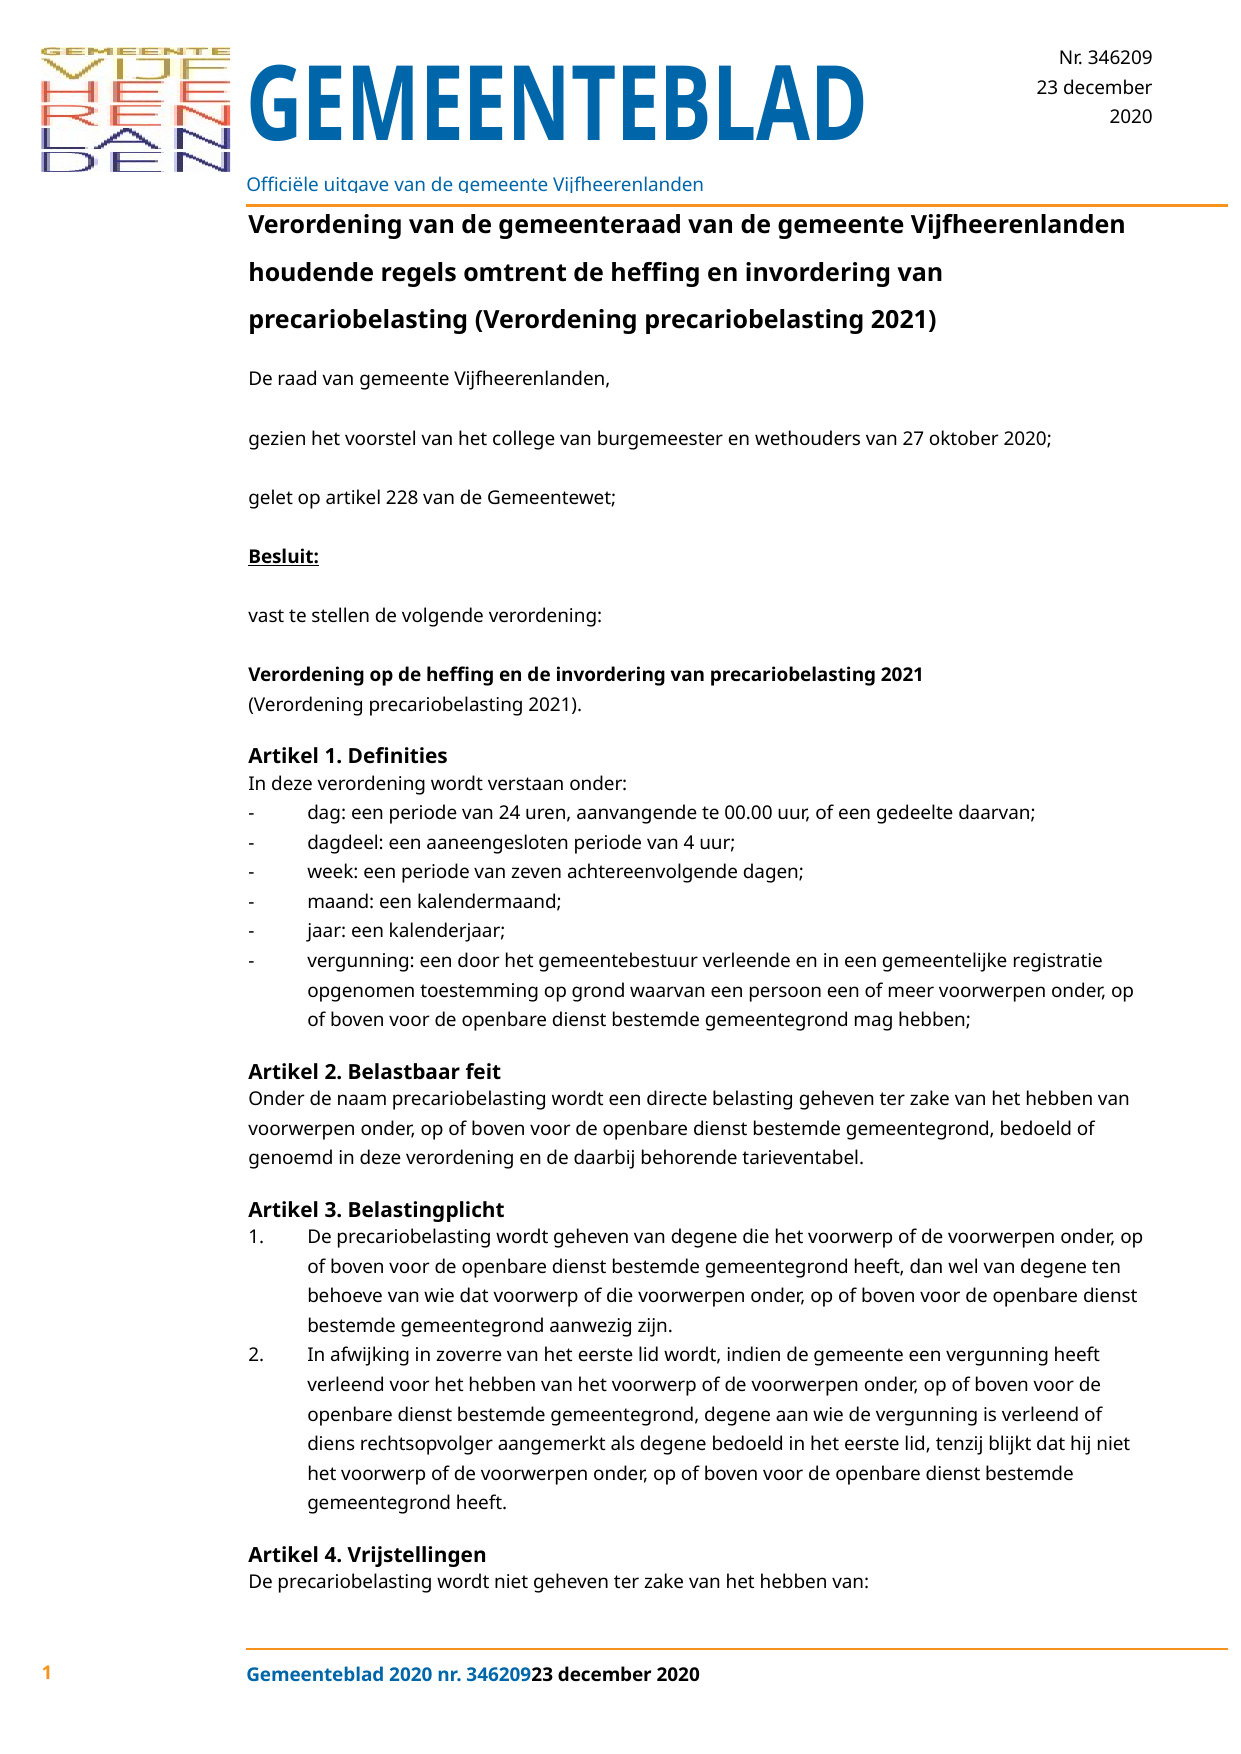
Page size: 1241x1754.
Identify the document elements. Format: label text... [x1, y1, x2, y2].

text De precariobelasting wordt niet geheven ter zake van het hebben van: [248, 1568, 1152, 1594]
text gezien het voorstel van het college van burgemeester en wethouders van 27 oktober 2020; [248, 425, 1152, 450]
text Besluit: [248, 543, 1152, 569]
text (Verordening precariobelasting 2021). [248, 691, 1152, 717]
text De raad van gemeente Vijfheerenlanden, [248, 366, 1152, 391]
text vast te stellen de volgende verordening: [248, 602, 1152, 628]
text Artikel 1. Definities [248, 741, 1152, 770]
list maand: een kalendermaand; [248, 888, 1152, 914]
text Artikel 4. Vrijstellingen [248, 1540, 1152, 1568]
list vergunning: een door het gemeentebestuur verleende en in een gemeentelijke registratie opgenomen toestemming op grond waarvan een persoon een of meer voorwerpen onder, op of boven voor de openbare dienst bestemde gemeentegrond mag hebben; [248, 947, 1152, 1032]
list De precariobelasting wordt geheven van degene die het voorwerp of de voorwerpen onder, op of boven voor de openbare dienst bestemde gemeentegrond heeft, dan wel van degene ten behoeve van wie dat voorwerp of die voorwerpen onder, op of boven voor de openbare dienst bestemde gemeentegrond aanwezig zijn. [248, 1223, 1152, 1338]
text Artikel 2. Belastbaar feit [248, 1057, 1152, 1085]
list dagdeel: een aaneengesloten periode van 4 uur; [248, 829, 1152, 855]
text gelet op artikel 228 van de Gemeentewet; [248, 484, 1152, 509]
text Verordening op de heffing en de invordering van precariobelasting 2021 [248, 661, 1152, 687]
list week: een periode van zeven achtereenvolgende dagen; [248, 858, 1152, 884]
text In deze verordening wordt verstaan onder: [248, 770, 1152, 796]
text Verordening van de gemeenteraad van de gemeente Vijfheerenlanden houdende regels omtrent de heffing en invordering van precariobelasting (Verordening precariobelasting 2021) [248, 207, 1152, 336]
list jaar: een kalenderjaar; [248, 918, 1152, 943]
text Onder de naam precariobelasting wordt een directe belasting geheven ter zake van het hebben van voorwerpen onder, op of boven voor de openbare dienst bestemde gemeentegrond, bedoeld of genoemd in deze verordening en de daarbij behorende tarieventabel. [248, 1085, 1152, 1170]
list dag: een periode van 24 uren, aanvangende te 00.00 uur, of een gedeelte daarvan; [248, 799, 1152, 825]
list In afwijking in zoverre van het eerste lid wordt, indien de gemeente een vergunning heeft verleend voor het hebben van het voorwerp of de voorwerpen onder, op of boven voor de openbare dienst bestemde gemeentegrond, degene aan wie de vergunning is verleend of diens rechtsopvolger aangemerkt als degene bedoeld in het eerste lid, tenzij blijkt dat hij niet het voorwerp of de voorwerpen onder, op of boven voor de openbare dienst bestemde gemeentegrond heeft. [248, 1342, 1152, 1515]
picture [41, 47, 231, 172]
text Artikel 3. Belastingplicht [248, 1195, 1152, 1223]
